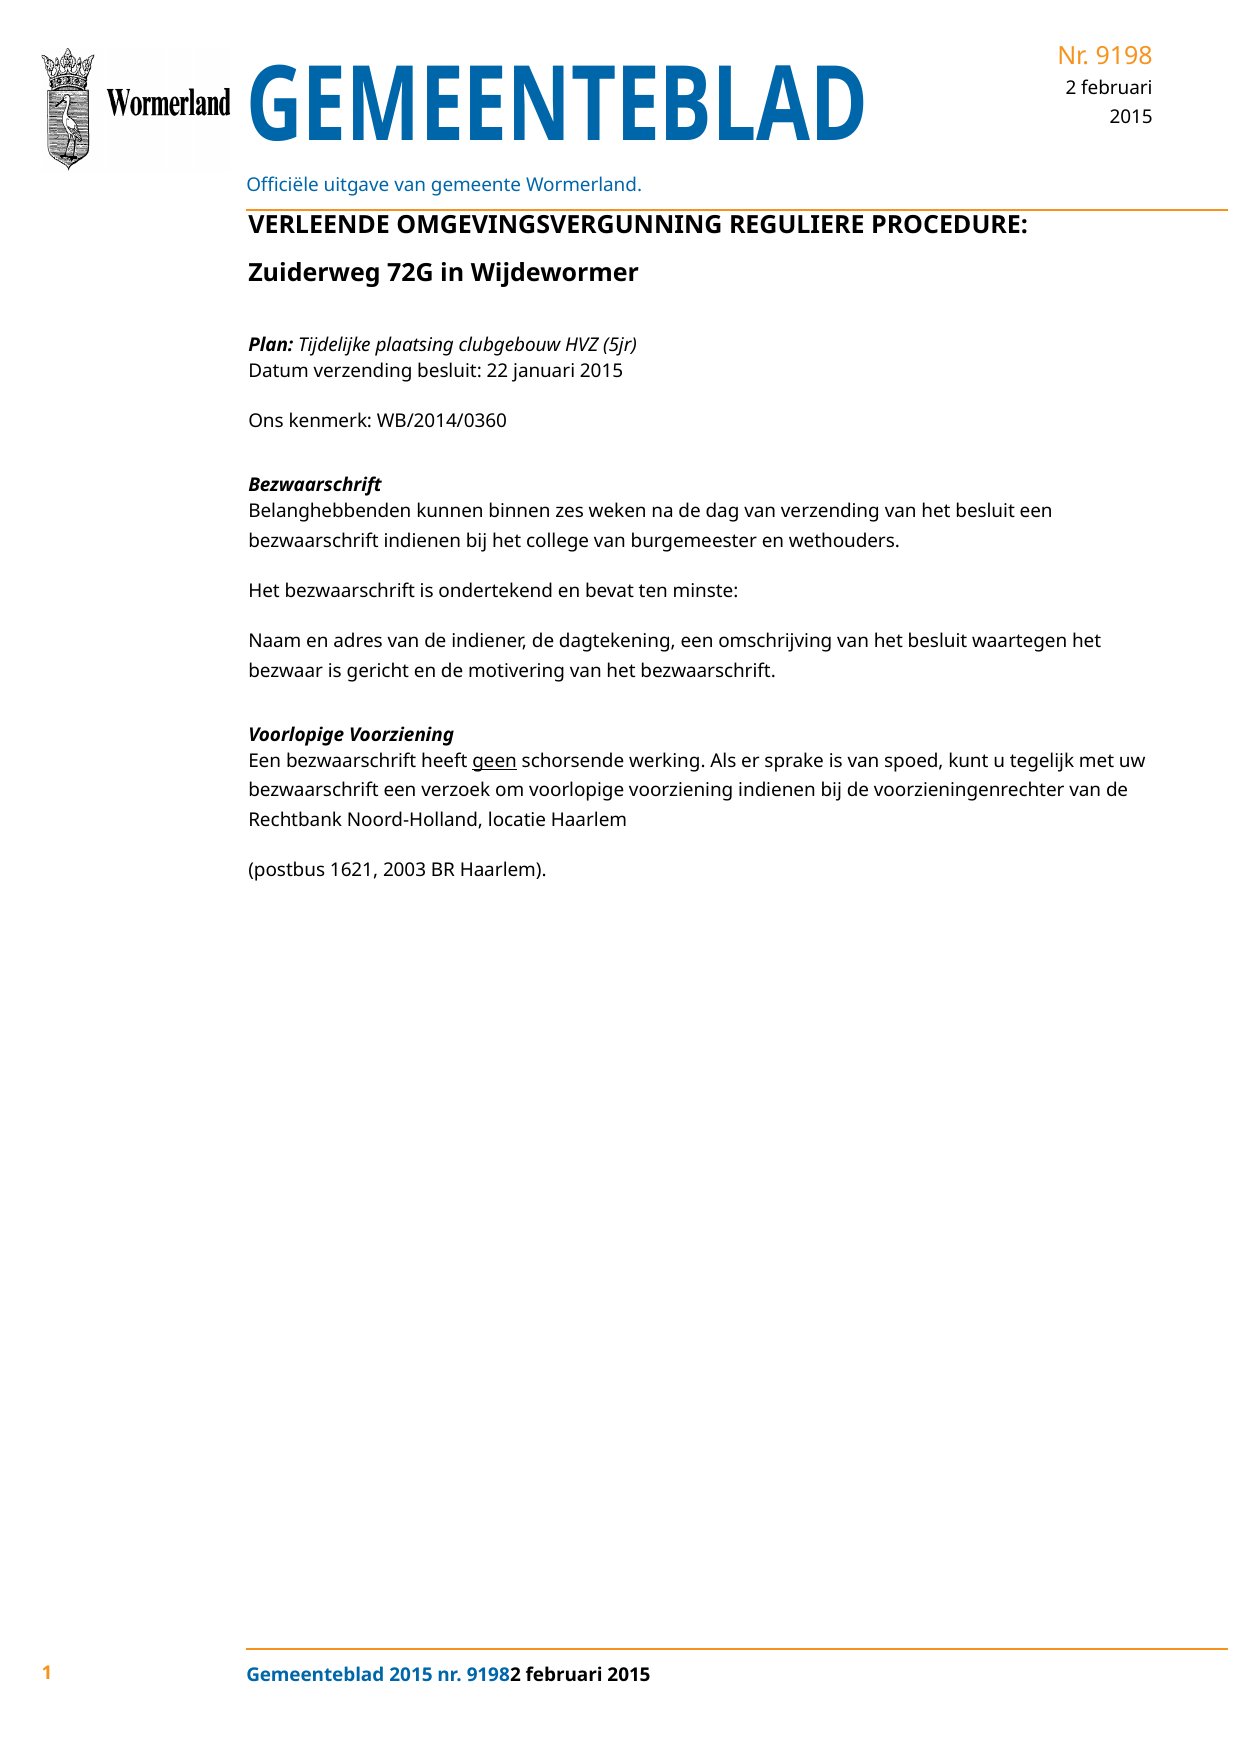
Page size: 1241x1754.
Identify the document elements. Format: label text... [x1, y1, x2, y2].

text Bezwaarschrift [248, 472, 1152, 497]
text (postbus 1621, 2003 BR Haarlem). [248, 857, 1152, 882]
text Naam en adres van de indiener, de dagtekening, een omschrijving van het besluit waartegen het bezwaar is gericht en de motivering van het bezwaarschrift. [248, 628, 1152, 683]
picture [41, 47, 231, 172]
text Voorlopige Voorziening [248, 721, 1152, 747]
text Plan: Tijdelijke plaatsing clubgebouw HVZ (5jr) [248, 331, 1152, 357]
text Datum verzending besluit: 22 januari 2015 [248, 357, 1152, 383]
text Ons kenmerk: WB/2014/0360 [248, 408, 1152, 433]
text Een bezwaarschrift heeft geen schorsende werking. Als er sprake is van spoed, kunt u tegelijk met uw bezwaarschrift een verzoek om voorlopige voorziening indienen bij de voorzieningenrechter van de Rechtbank Noord-Holland, locatie Haarlem [248, 747, 1152, 832]
text Belanghebbenden kunnen binnen zes weken na de dag van verzending van het besluit een bezwaarschrift indienen bij het college van burgemeester en wethouders. [248, 497, 1152, 553]
text VERLEENDE OMGEVINGSVERGUNNING REGULIERE PROCEDURE: Zuiderweg 72G in Wijdewormer [248, 211, 1152, 288]
text Het bezwaarschrift is ondertekend en bevat ten minste: [248, 577, 1152, 603]
